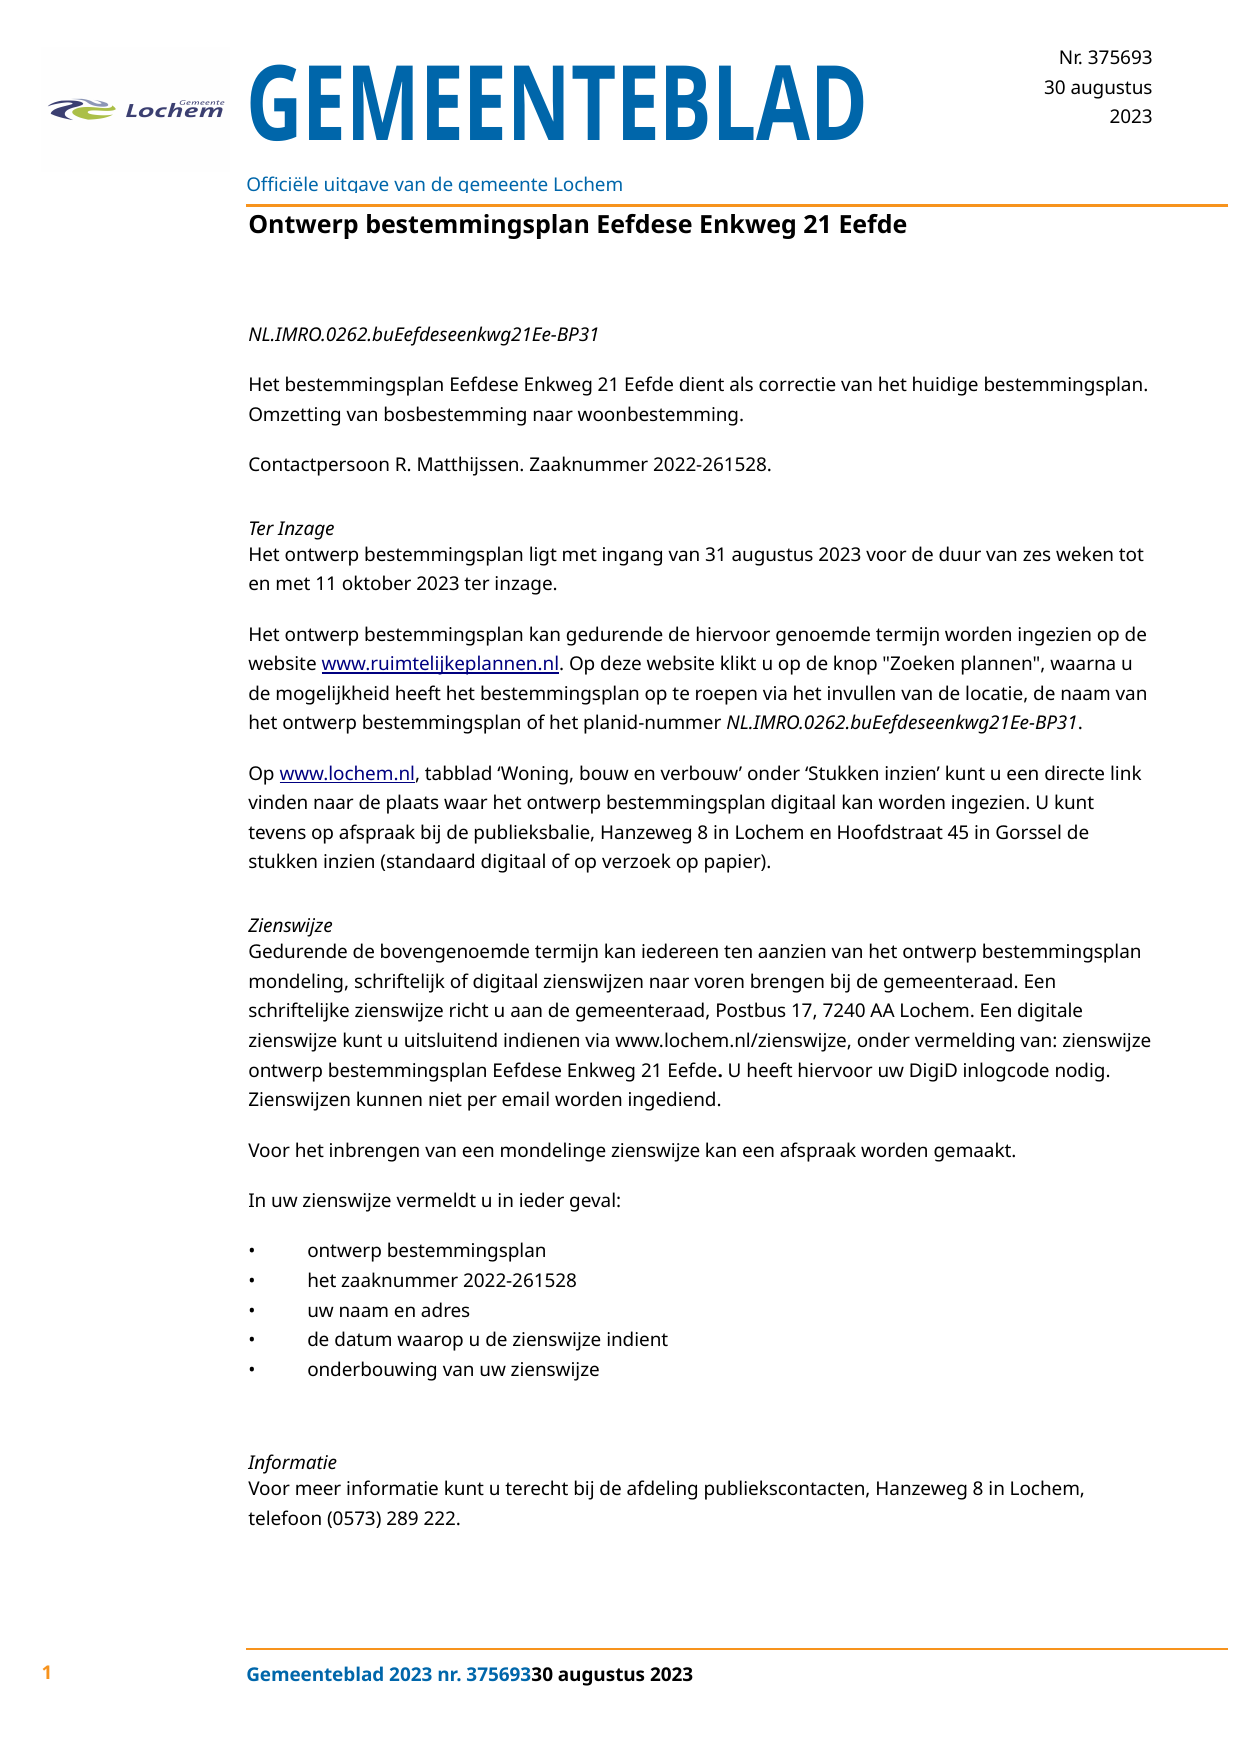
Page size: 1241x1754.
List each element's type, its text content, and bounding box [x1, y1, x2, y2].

list onderbouwing van uw zienswijze [248, 1356, 1152, 1382]
text Ter Inzage [248, 515, 1152, 541]
text Voor het inbrengen van een mondelinge zienswijze kan een afspraak worden gemaakt. [248, 1137, 1152, 1162]
text NL.IMRO.0262.buEefdeseenkwg21Ee-BP31 [248, 321, 1152, 346]
text Gedurende de bovengenoemde termijn kan iedereen ten aanzien van het ontwerp bestemmingsplan mondeling, schriftelijk of digitaal zienswijzen naar voren brengen bij de gemeenteraad. Een schriftelijke zienswijze richt u aan de gemeenteraad, Postbus 17, 7240 AA Lochem. Een digitale zienswijze kunt u uitsluitend indienen via www.lochem.nl/zienswijze, onder vermelding van: zienswijze ontwerp bestemmingsplan Eefdese Enkweg 21 Eefde. U heeft hiervoor uw DigiD inlogcode nodig. Zienswijzen kunnen niet per email worden ingediend. [248, 938, 1152, 1112]
text In uw zienswijze vermeldt u in ieder geval: [248, 1187, 1152, 1213]
list de datum waarop u de zienswijze indient [248, 1326, 1152, 1352]
text Voor meer informatie kunt u terecht bij de afdeling publiekscontacten, Hanzeweg 8 in Lochem, telefoon (0573) 289 222. [248, 1475, 1152, 1531]
text Op www.lochem.nl, tabblad ‘Woning, bouw en verbouw’ onder ‘Stukken inzien’ kunt u een directe link vinden naar de plaats waar het ontwerp bestemmingsplan digitaal kan worden ingezien. U kunt tevens op afspraak bij de publieksbalie, Hanzeweg 8 in Lochem en Hoofdstraat 45 in Gorssel de stukken inzien (standaard digitaal of op verzoek op papier). [248, 760, 1152, 874]
list ontwerp bestemmingsplan [248, 1238, 1152, 1263]
text Het bestemmingsplan Eefdese Enkweg 21 Eefde dient als correctie van het huidige bestemmingsplan. Omzetting van bosbestemming naar woonbestemming. [248, 371, 1152, 426]
text Informatie [248, 1449, 1152, 1475]
text Zienswijze [248, 913, 1152, 938]
picture [41, 47, 231, 172]
list uw naam en adres [248, 1297, 1152, 1322]
list het zaaknummer 2022-261528 [248, 1267, 1152, 1293]
text Contactpersoon R. Matthijssen. Zaaknummer 2022-261528. [248, 451, 1152, 477]
text Het ontwerp bestemmingsplan ligt met ingang van 31 augustus 2023 voor de duur van zes weken tot en met 11 oktober 2023 ter inzage. [248, 541, 1152, 596]
text Het ontwerp bestemmingsplan kan gedurende de hiervoor genoemde termijn worden ingezien op de website www.ruimtelijkeplannen.nl. Op deze website klikt u op de knop "Zoeken plannen", waarna u de mogelijkheid heeft het bestemmingsplan op te roepen via het invullen van de locatie, de naam van het ontwerp bestemmingsplan of het planid-nummer NL.IMRO.0262.buEefdeseenkwg21Ee-BP31. [248, 621, 1152, 735]
text Ontwerp bestemmingsplan Eefdese Enkweg 21 Eefde [248, 207, 1152, 241]
